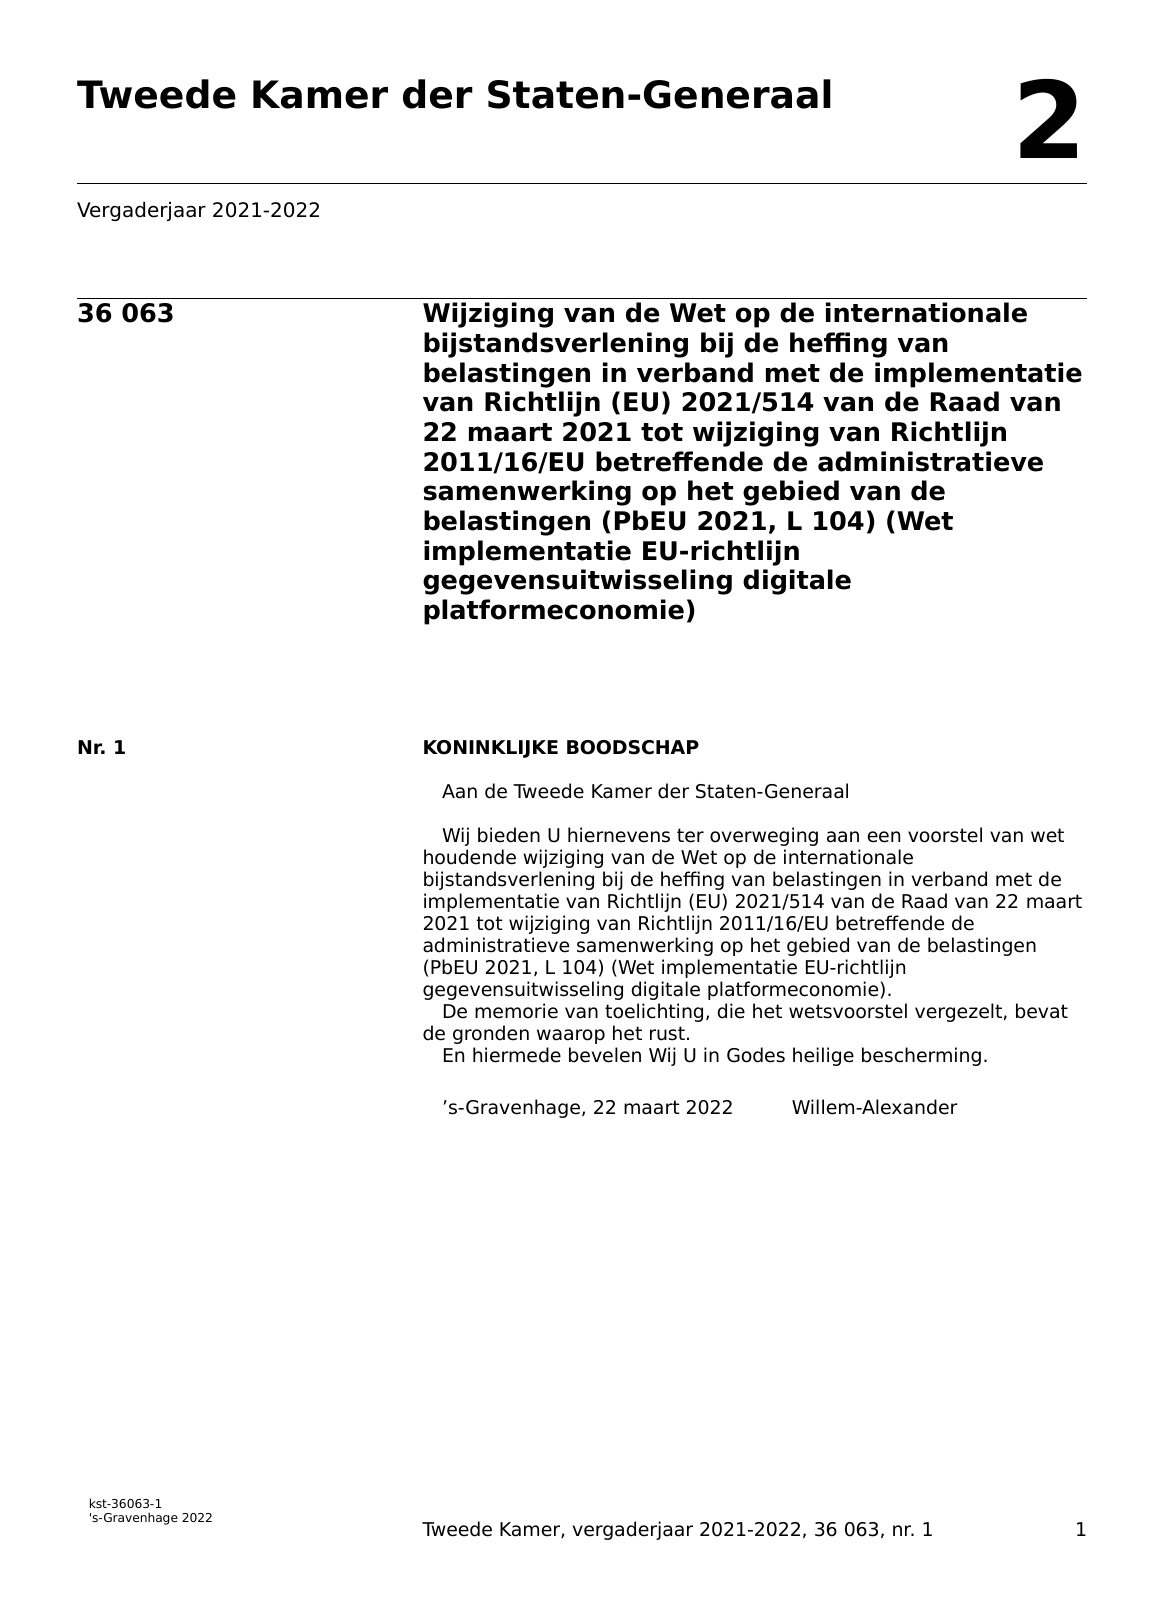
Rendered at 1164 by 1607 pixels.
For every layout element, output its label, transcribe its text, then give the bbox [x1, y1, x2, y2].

table_cell Vergaderjaar 2021-2022 [77, 184, 1087, 298]
text Wij bieden U hiernevens ter overweging aan een voorstel van wet houdende wijziging van de Wet op de internationale bijstandsverlening bij de heffing van belastingen in verband met de implementatie van Richtlijn (EU) 2021/514 van de Raad van 22 maart 2021 tot wijziging van Richtlijn 2011/16/EU betreffende de administratieve samenwerking op het gebied van de belastingen (PbEU 2021, L 104) (Wet implementatie EU-richtlijn gegevensuitwisseling digitale platformeconomie). [422, 825, 1087, 1001]
subtitle 36 063 Wijziging van de Wet op de internationale bijstandsverlening bij de heffing van belastingen in verband met de implementatie van Richtlijn (EU) 2021/514 van de Raad van 22 maart 2021 tot wijziging van Richtlijn 2011/16/EU betreffende de administratieve samenwerking op het gebied van de belastingen (PbEU 2021, L 104) (Wet implementatie EU-richtlijn gegevensuitwisseling digitale platformeconomie) [77, 299, 1087, 626]
subtitle Nr. 1 KONINKLIJKE BOODSCHAP [77, 737, 1087, 758]
text 's-Gravenhage 2022 [88, 1511, 323, 1525]
table_header Tweede Kamer der Staten-Generaal [77, 59, 886, 183]
text ’s-Gravenhage, 22 maart 2022 Willem-Alexander [422, 1097, 1087, 1119]
text Aan de Tweede Kamer der Staten-Generaal [422, 781, 1087, 803]
table_header 2 [886, 59, 1087, 183]
text En hiermede bevelen Wij U in Godes heilige bescherming. [422, 1045, 1087, 1067]
text De memorie van toelichting, die het wetsvoorstel vergezelt, bevat de gronden waarop het rust. [422, 1001, 1087, 1045]
text kst-36063-1 [88, 1497, 323, 1511]
